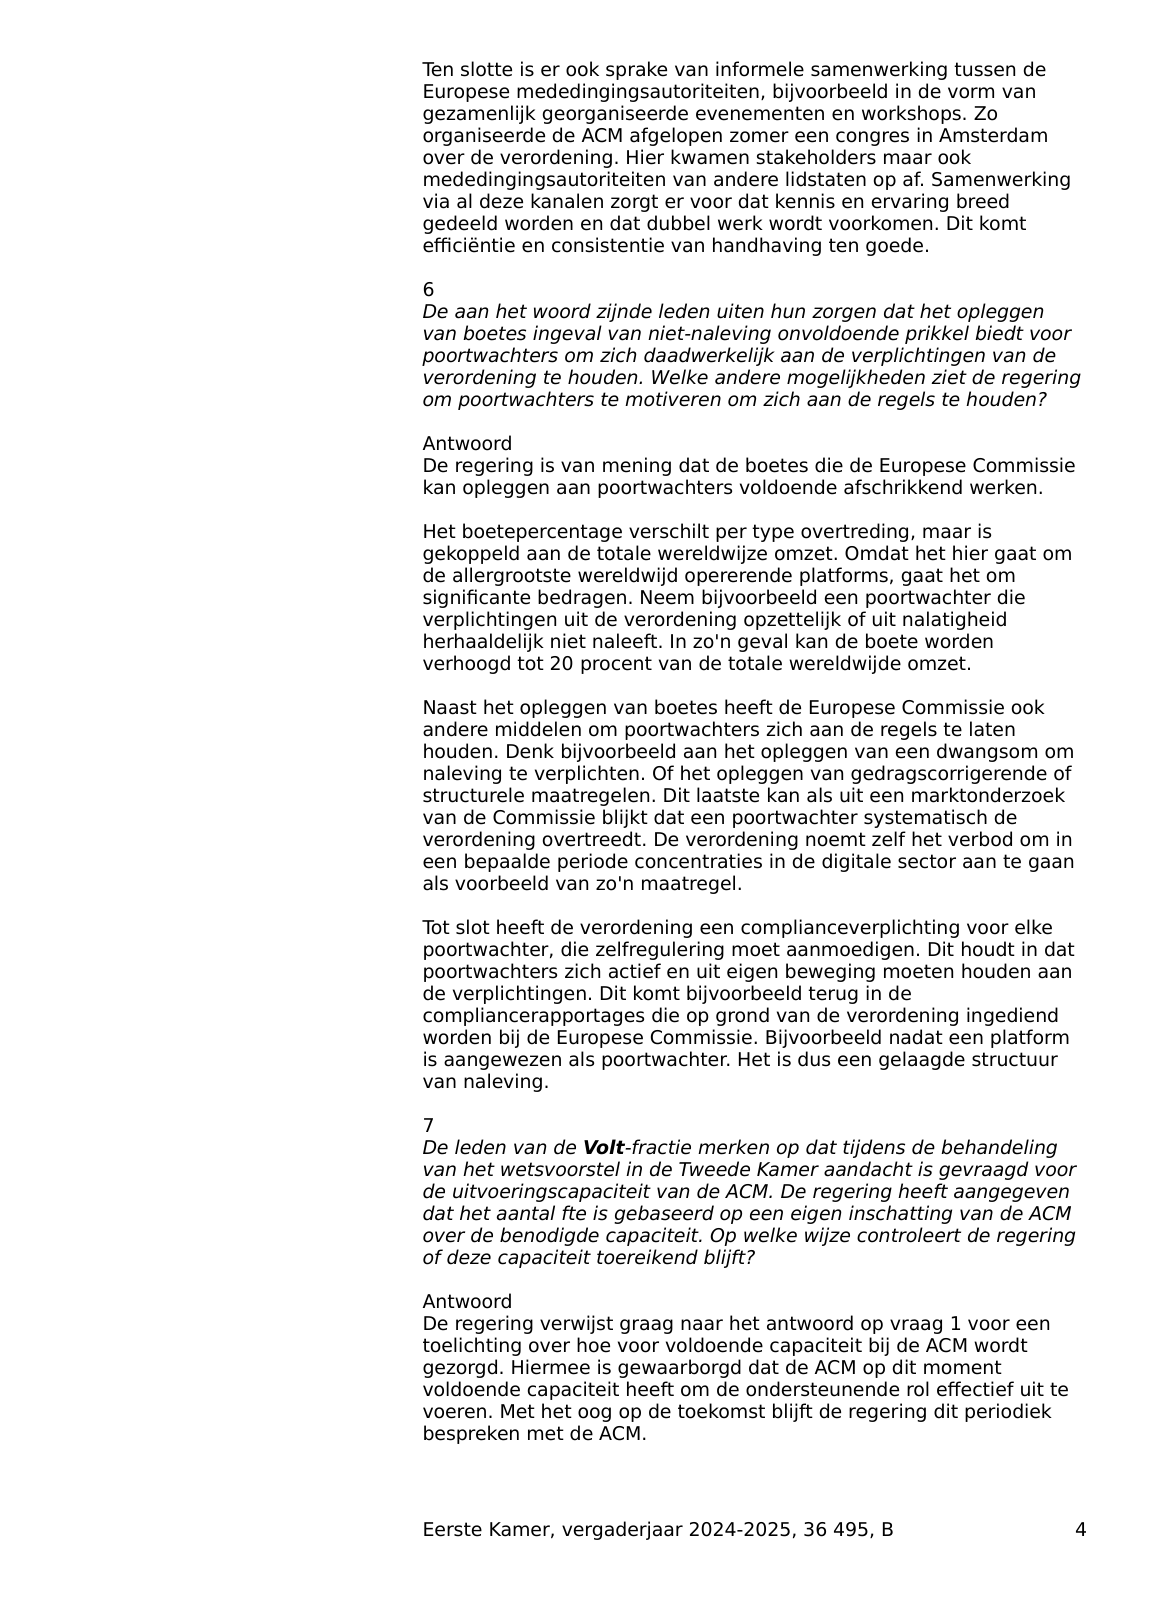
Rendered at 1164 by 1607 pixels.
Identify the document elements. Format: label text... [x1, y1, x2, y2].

text De aan het woord zijnde leden uiten hun zorgen dat het opleggen van boetes ingeval van niet-naleving onvoldoende prikkel biedt voor poortwachters om zich daadwerkelijk aan de verplichtingen van de verordening te houden. Welke andere mogelijkheden ziet de regering om poortwachters te motiveren om zich aan de regels te houden? [422, 301, 1087, 411]
text Antwoord [422, 433, 1087, 455]
text Ten slotte is er ook sprake van informele samenwerking tussen de Europese mededingingsautoriteiten, bijvoorbeeld in de vorm van gezamenlijk georganiseerde evenementen en workshops. Zo organiseerde de ACM afgelopen zomer een congres in Amsterdam over de verordening. Hier kwamen stakeholders maar ook mededingingsautoriteiten van andere lidstaten op af. Samenwerking via al deze kanalen zorgt er voor dat kennis en ervaring breed gedeeld worden en dat dubbel werk wordt voorkomen. Dit komt efficiëntie en consistentie van handhaving ten goede. [422, 59, 1087, 257]
text De regering is van mening dat de boetes die de Europese Commissie kan opleggen aan poortwachters voldoende afschrikkend werken. [422, 455, 1087, 499]
text 7 [422, 1115, 1087, 1137]
text Tot slot heeft de verordening een complianceverplichting voor elke poortwachter, die zelfregulering moet aanmoedigen. Dit houdt in dat poortwachters zich actief en uit eigen beweging moeten houden aan de verplichtingen. Dit komt bijvoorbeeld terug in de compliancerapportages die op grond van de verordening ingediend worden bij de Europese Commissie. Bijvoorbeeld nadat een platform is aangewezen als poortwachter. Het is dus een gelaagde structuur van naleving. [422, 917, 1087, 1093]
text Antwoord [422, 1291, 1087, 1313]
text Het boetepercentage verschilt per type overtreding, maar is gekoppeld aan de totale wereldwijze omzet. Omdat het hier gaat om de allergrootste wereldwijd opererende platforms, gaat het om significante bedragen. Neem bijvoorbeeld een poortwachter die verplichtingen uit de verordening opzettelijk of uit nalatigheid herhaaldelijk niet naleeft. In zo'n geval kan de boete worden verhoogd tot 20 procent van de totale wereldwijde omzet. [422, 521, 1087, 675]
text De regering verwijst graag naar het antwoord op vraag 1 voor een toelichting over hoe voor voldoende capaciteit bij de ACM wordt gezorgd. Hiermee is gewaarborgd dat de ACM op dit moment voldoende capaciteit heeft om de ondersteunende rol effectief uit te voeren. Met het oog op de toekomst blijft de regering dit periodiek bespreken met de ACM. [422, 1313, 1087, 1445]
text De leden van de Volt-fractie merken op dat tijdens de behandeling van het wetsvoorstel in de Tweede Kamer aandacht is gevraagd voor de uitvoeringscapaciteit van de ACM. De regering heeft aangegeven dat het aantal fte is gebaseerd op een eigen inschatting van de ACM over de benodigde capaciteit. Op welke wijze controleert de regering of deze capaciteit toereikend blijft? [422, 1137, 1087, 1269]
text 6 [422, 279, 1087, 301]
text Naast het opleggen van boetes heeft de Europese Commissie ook andere middelen om poortwachters zich aan de regels te laten houden. Denk bijvoorbeeld aan het opleggen van een dwangsom om naleving te verplichten. Of het opleggen van gedragscorrigerende of structurele maatregelen. Dit laatste kan als uit een marktonderzoek van de Commissie blijkt dat een poortwachter systematisch de verordening overtreedt. De verordening noemt zelf het verbod om in een bepaalde periode concentraties in de digitale sector aan te gaan als voorbeeld van zo'n maatregel. [422, 697, 1087, 895]
